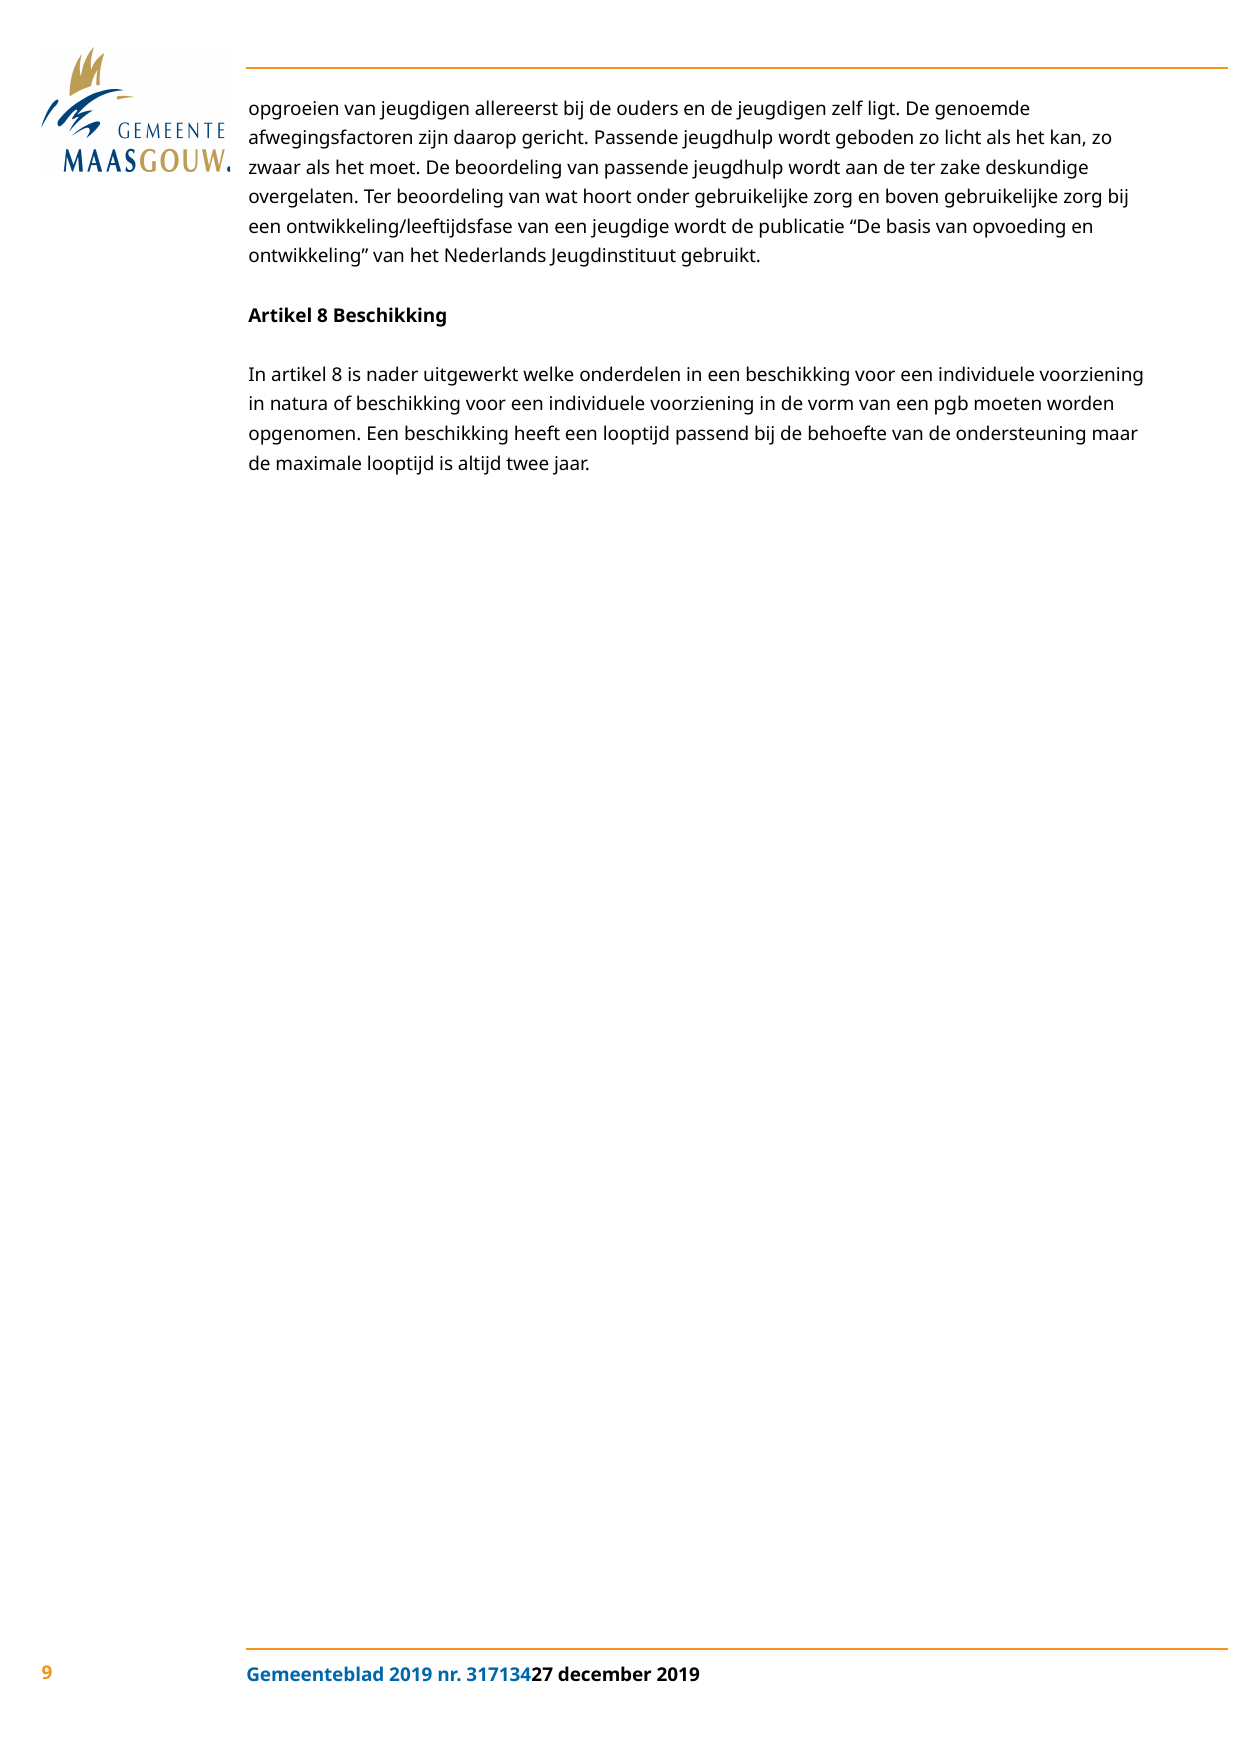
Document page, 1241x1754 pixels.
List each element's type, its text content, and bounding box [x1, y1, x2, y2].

text Artikel 8 Beschikking [248, 302, 1152, 328]
text opgroeien van jeugdigen allereerst bij de ouders en de jeugdigen zelf ligt. De genoemde afwegingsfactoren zijn daarop gericht. Passende jeugdhulp wordt geboden zo licht als het kan, zo zwaar als het moet. De beoordeling van passende jeugdhulp wordt aan de ter zake deskundige overgelaten. Ter beoordeling van wat hoort onder gebruikelijke zorg en boven gebruikelijke zorg bij een ontwikkeling/leeftijdsfase van een jeugdige wordt de publicatie “De basis van opvoeding en ontwikkeling” van het Nederlands Jeugdinstituut gebruikt. [248, 95, 1152, 268]
picture [41, 47, 231, 172]
text In artikel 8 is nader uitgewerkt welke onderdelen in een beschikking voor een individuele voorziening in natura of beschikking voor een individuele voorziening in de vorm van een pgb moeten worden opgenomen. Een beschikking heeft een looptijd passend bij de behoefte van de ondersteuning maar de maximale looptijd is altijd twee jaar. [248, 361, 1152, 476]
